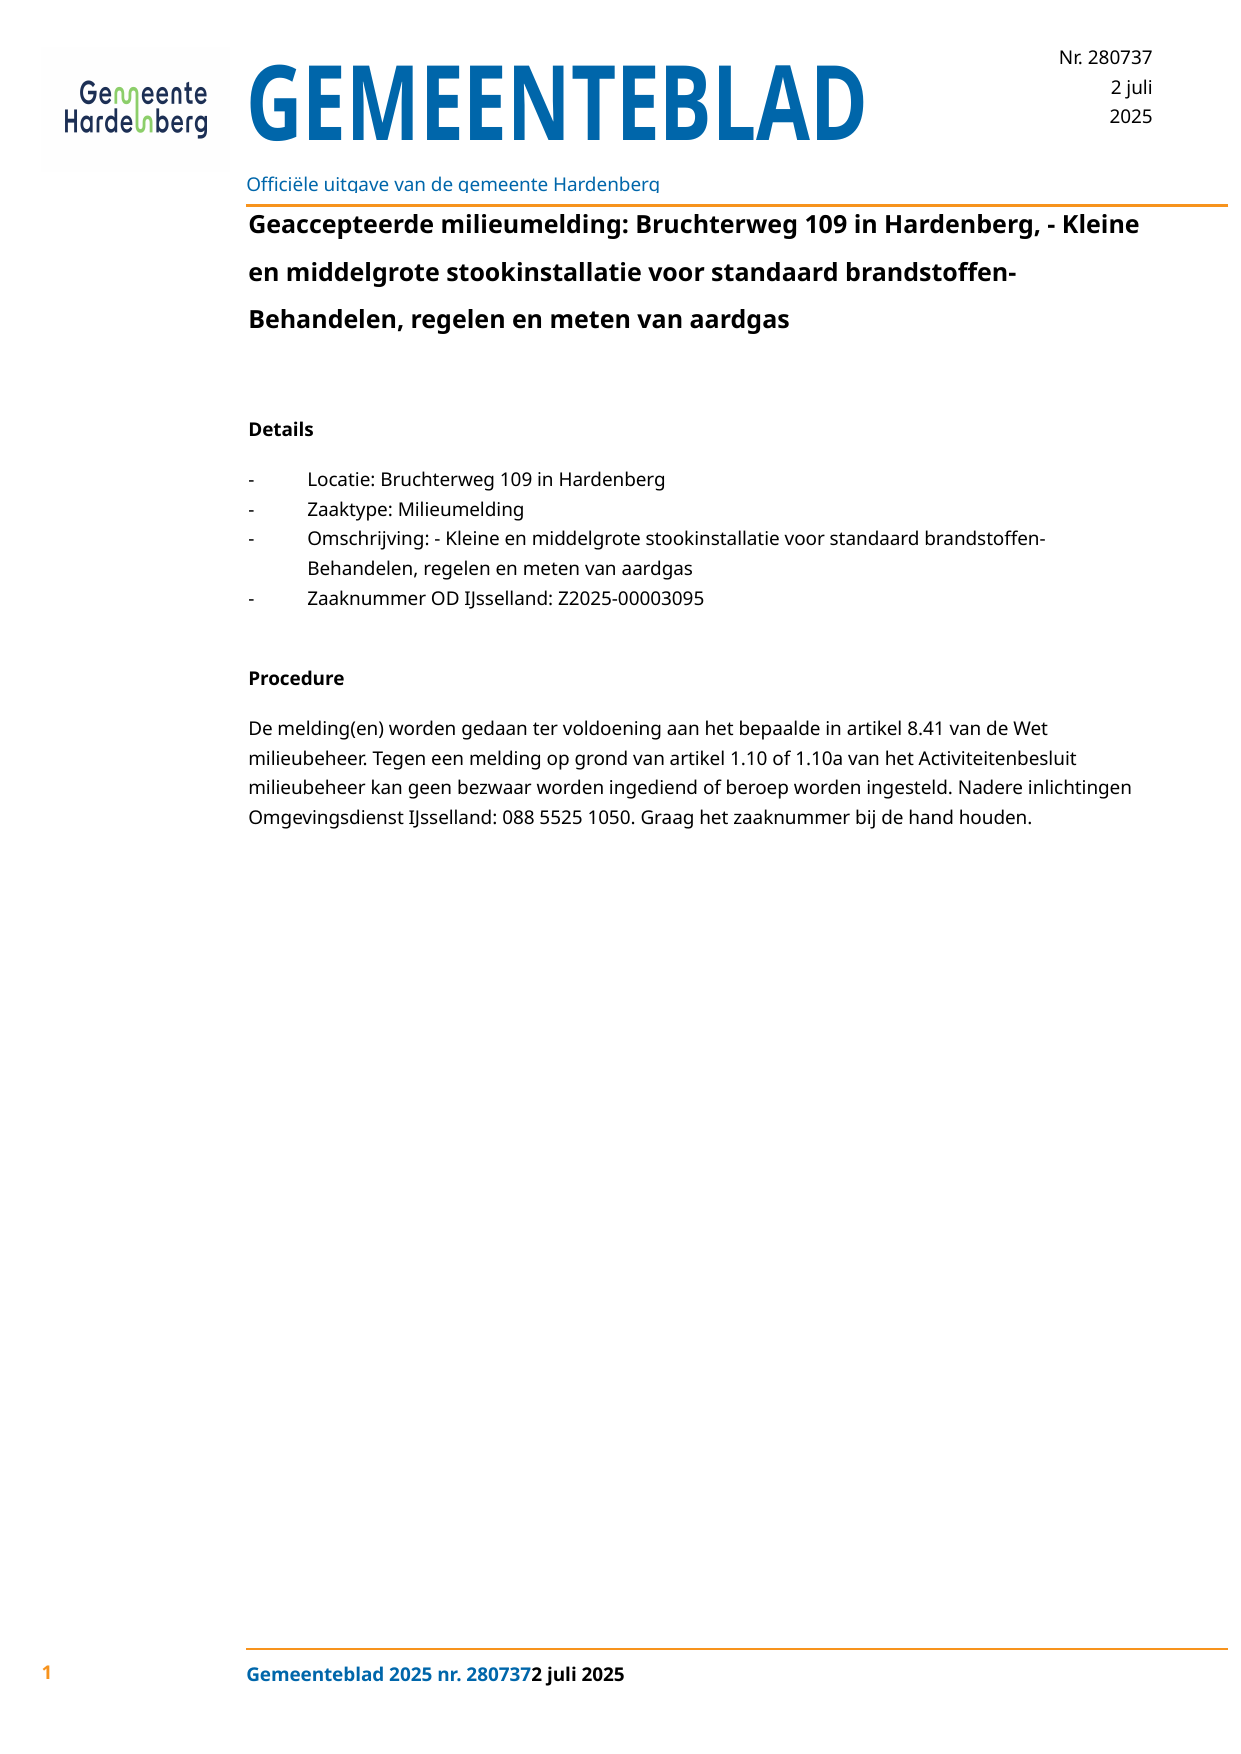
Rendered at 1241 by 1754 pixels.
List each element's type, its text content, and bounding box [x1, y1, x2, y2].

text Procedure [248, 665, 1152, 690]
picture [41, 47, 231, 172]
list Zaaktype: Milieumelding [248, 496, 1152, 522]
list Locatie: Bruchterweg 109 in Hardenberg [248, 466, 1152, 492]
text De melding(en) worden gedaan ter voldoening aan het bepaalde in artikel 8.41 van de Wet milieubeheer. Tegen een melding op grond van artikel 1.10 of 1.10a van het Activiteitenbesluit milieubeheer kan geen bezwaar worden ingediend of beroep worden ingesteld. Nadere inlichtingen Omgevingsdienst IJsselland: 088 5525 1050. Graag het zaaknummer bij de hand houden. [248, 715, 1152, 829]
text Details [248, 416, 1152, 442]
list Zaaknummer OD IJsselland: Z2025-00003095 [248, 585, 1152, 610]
text Geaccepteerde milieumelding: Bruchterweg 109 in Hardenberg, - Kleine en middelgrote stookinstallatie voor standaard brandstoffen- Behandelen, regelen en meten van aardgas [248, 207, 1152, 336]
list Omschrijving: - Kleine en middelgrote stookinstallatie voor standaard brandstoffen- Behandelen, regelen en meten van aardgas [248, 526, 1152, 581]
